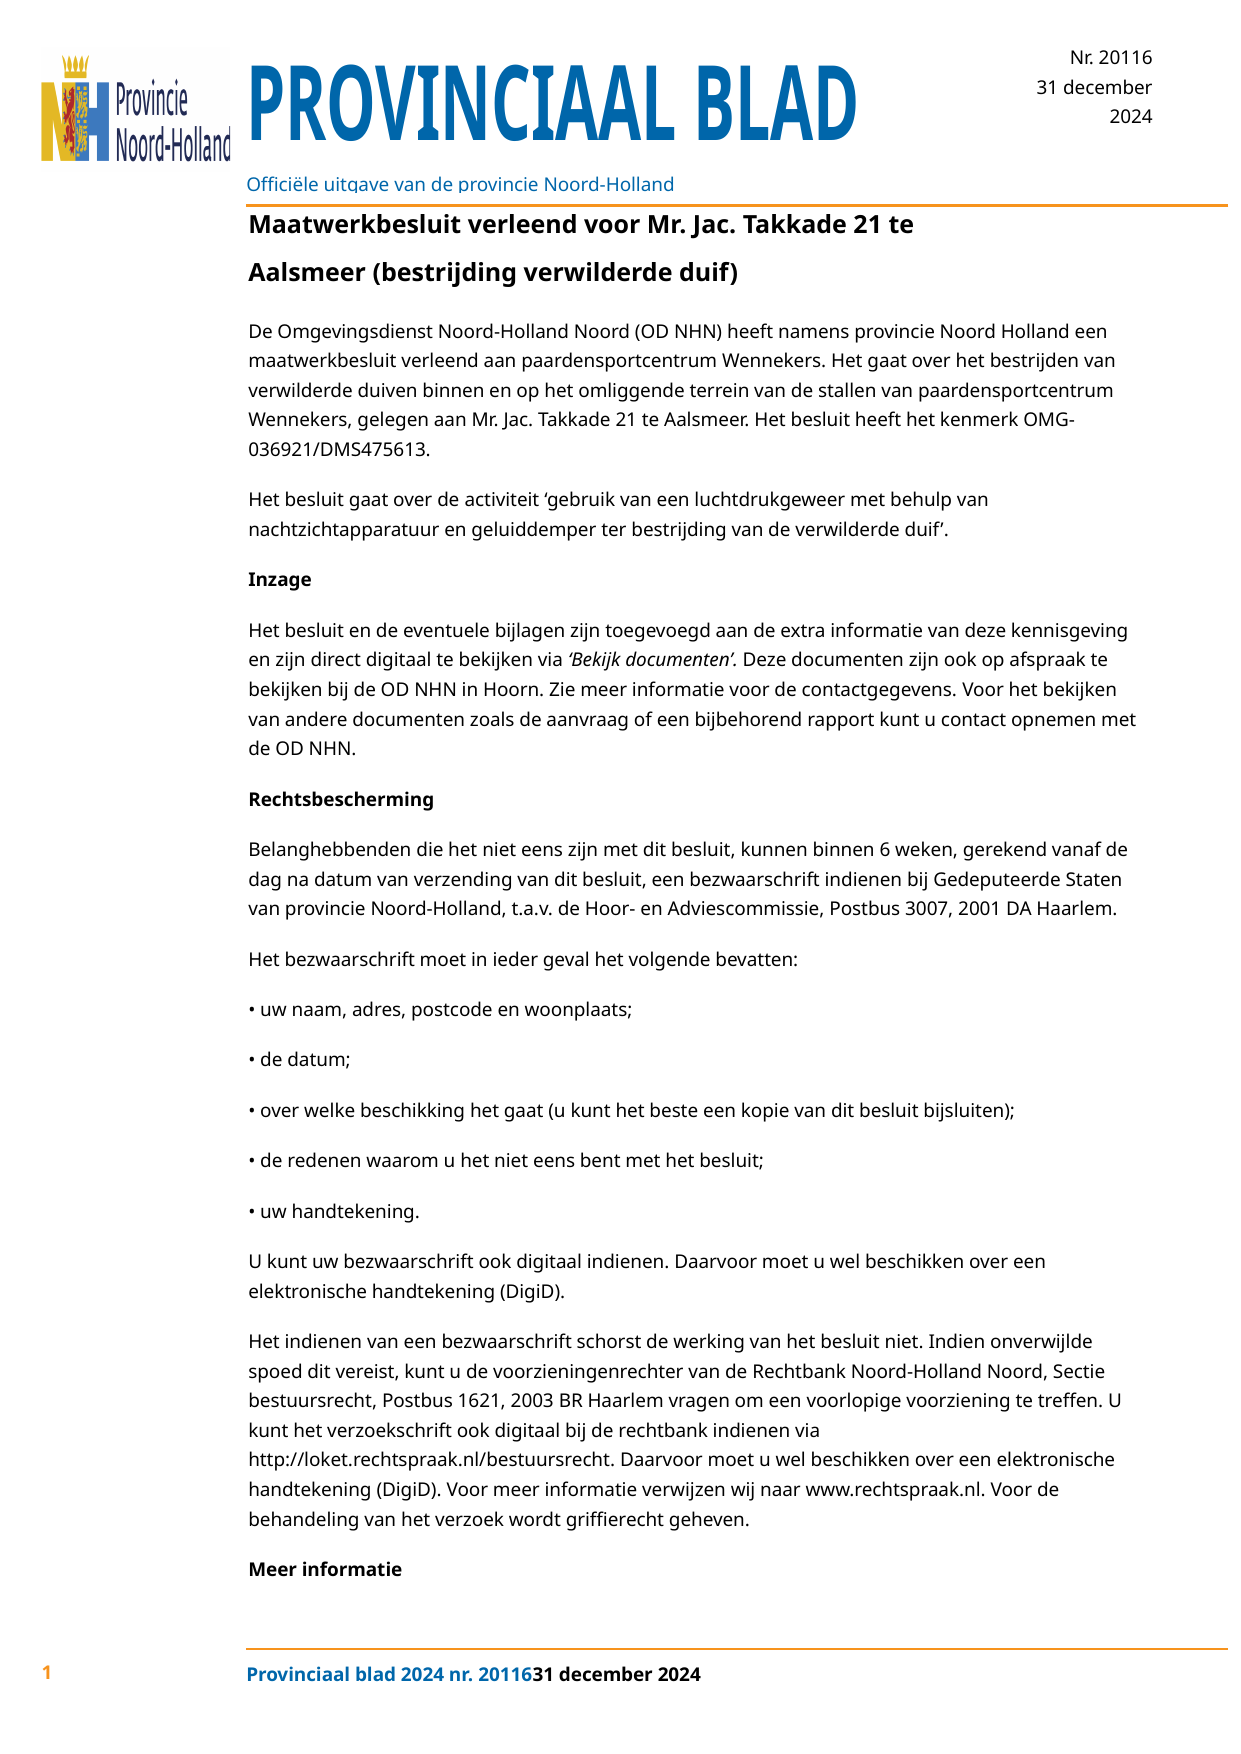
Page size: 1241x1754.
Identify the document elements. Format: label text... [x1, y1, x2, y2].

text • over welke beschikking het gaat (u kunt het beste een kopie van dit besluit bijsluiten); [248, 1097, 1152, 1123]
text Het besluit en de eventuele bijlagen zijn toegevoegd aan de extra informatie van deze kennisgeving en zijn direct digitaal te bekijken via ‘Bekijk documenten’. Deze documenten zijn ook op afspraak te bekijken bij de OD NHN in Hoorn. Zie meer informatie voor de contactgegevens. Voor het bekijken van andere documenten zoals de aanvraag of een bijbehorend rapport kunt u contact opnemen met de OD NHN. [248, 617, 1152, 761]
text De Omgevingsdienst Noord-Holland Noord (OD NHN) heeft namens provincie Noord Holland een maatwerkbesluit verleend aan paardensportcentrum Wennekers. Het gaat over het bestrijden van verwilderde duiven binnen en op het omliggende terrein van de stallen van paardensportcentrum Wennekers, gelegen aan Mr. Jac. Takkade 21 te Aalsmeer. Het besluit heeft het kenmerk OMG-036921/DMS475613. [248, 318, 1152, 462]
text Rechtsbescherming [248, 786, 1152, 812]
text • uw naam, adres, postcode en woonplaats; [248, 996, 1152, 1022]
text • uw handtekening. [248, 1198, 1152, 1224]
text Belanghebbenden die het niet eens zijn met dit besluit, kunnen binnen 6 weken, gerekend vanaf de dag na datum van verzending van dit besluit, een bezwaarschrift indienen bij Gedeputeerde Staten van provincie Noord-Holland, t.a.v. de Hoor- en Adviescommissie, Postbus 3007, 2001 DA Haarlem. [248, 836, 1152, 921]
text Maatwerkbesluit verleend voor Mr. Jac. Takkade 21 te Aalsmeer (bestrijding verwilderde duif) [248, 207, 1152, 288]
text • de datum; [248, 1047, 1152, 1072]
text U kunt uw bezwaarschrift ook digitaal indienen. Daarvoor moet u wel beschikken over een elektronische handtekening (DigiD). [248, 1248, 1152, 1304]
text Het bezwaarschrift moet in ieder geval het volgende bevatten: [248, 946, 1152, 972]
text Inzage [248, 567, 1152, 592]
text • de redenen waarom u het niet eens bent met het besluit; [248, 1147, 1152, 1173]
picture [41, 47, 231, 172]
text Meer informatie [248, 1556, 1152, 1582]
text Het indienen van een bezwaarschrift schorst de werking van het besluit niet. Indien onverwijlde spoed dit vereist, kunt u de voorzieningenrechter van de Rechtbank Noord-Holland Noord, Sectie bestuursrecht, Postbus 1621, 2003 BR Haarlem vragen om een voorlopige voorziening te treffen. U kunt het verzoekschrift ook digitaal bij de rechtbank indienen via http://loket.rechtspraak.nl/bestuursrecht. Daarvoor moet u wel beschikken over een elektronische handtekening (DigiD). Voor meer informatie verwijzen wij naar www.rechtspraak.nl. Voor de behandeling van het verzoek wordt griffierecht geheven. [248, 1328, 1152, 1532]
text Het besluit gaat over de activiteit ‘gebruik van een luchtdrukgeweer met behulp van nachtzichtapparatuur en geluiddemper ter bestrijding van de verwilderde duif’. [248, 487, 1152, 542]
